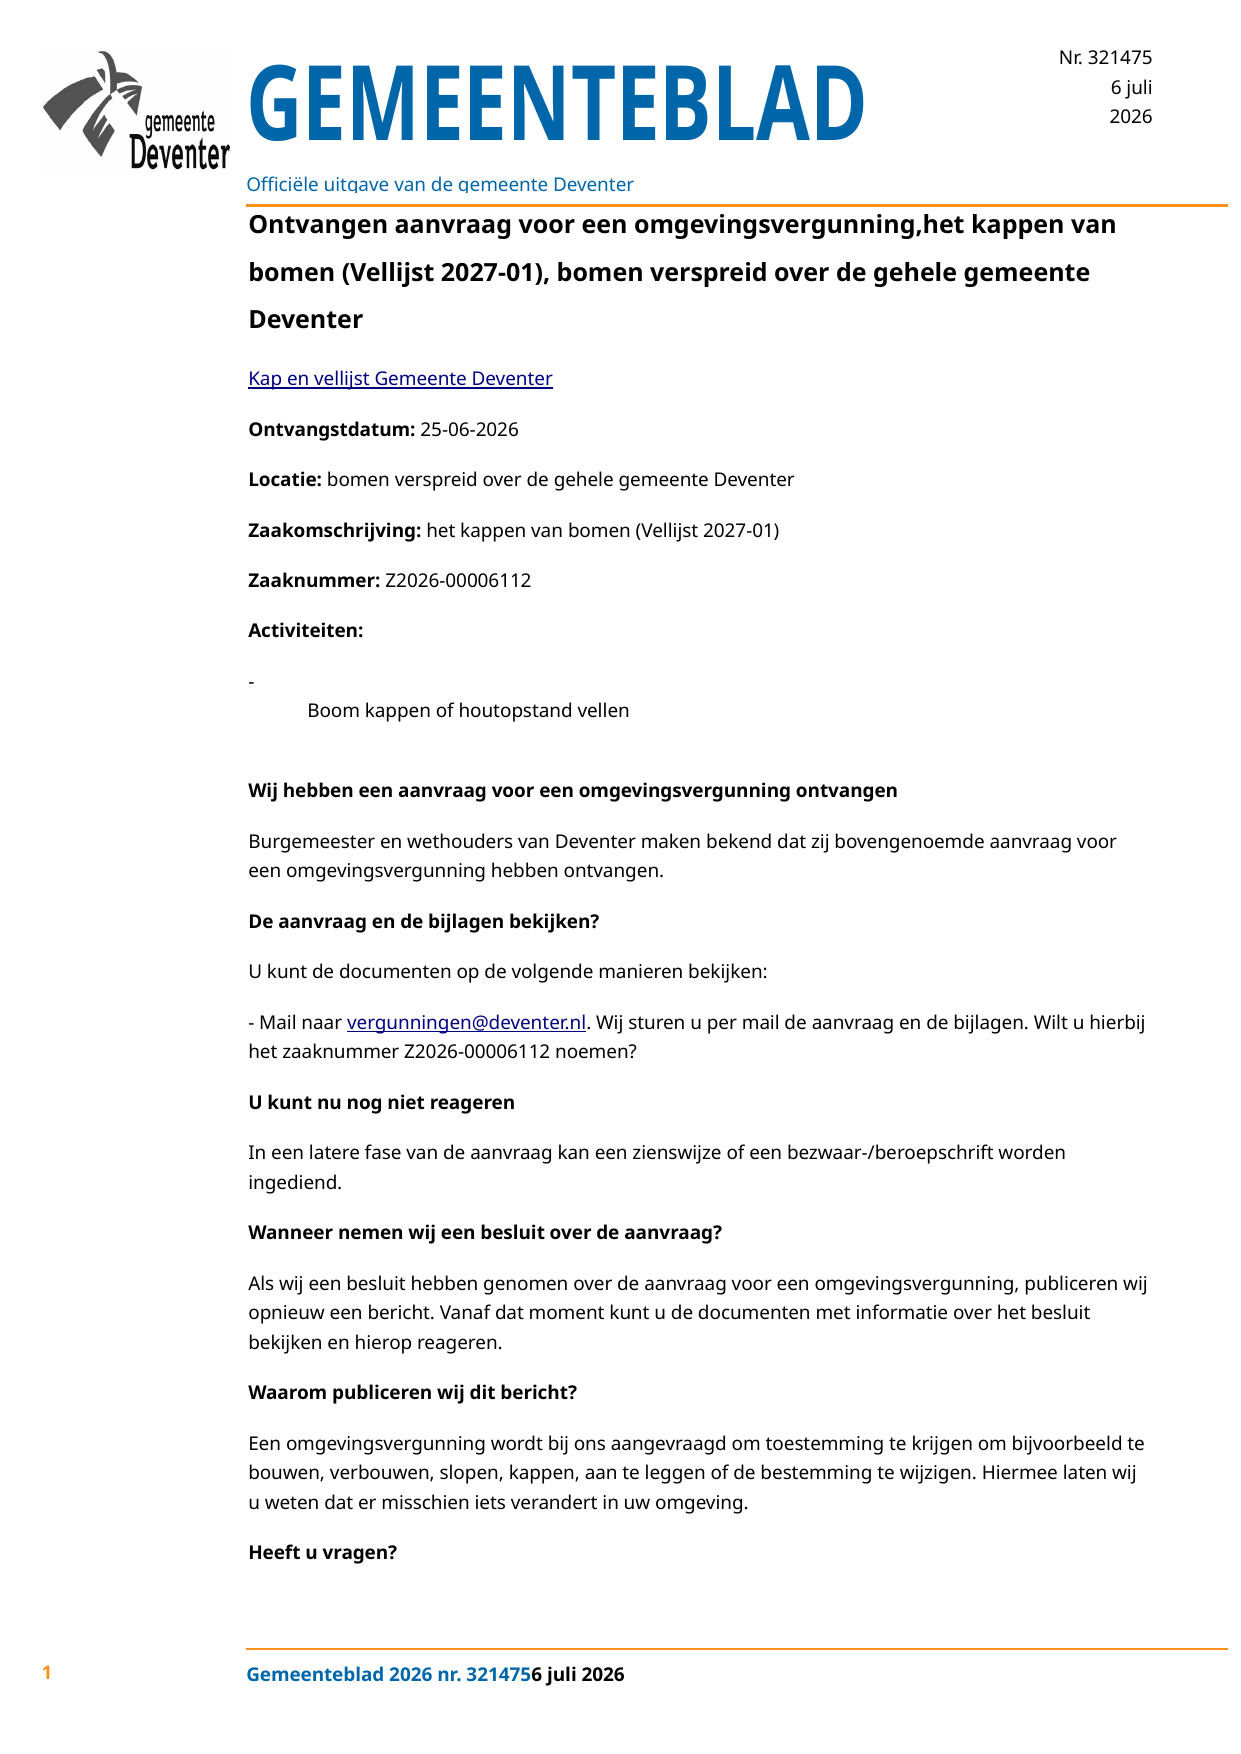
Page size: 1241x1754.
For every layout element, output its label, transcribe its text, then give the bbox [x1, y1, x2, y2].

text U kunt de documenten op de volgende manieren bekijken: [248, 958, 1152, 984]
text In een latere fase van de aanvraag kan een zienswijze of een bezwaar-/beroepschrift worden ingediend. [248, 1139, 1152, 1194]
text U kunt nu nog niet reageren [248, 1089, 1152, 1114]
text Zaaknummer: Z2026-00006112 [248, 567, 1152, 593]
text Burgemeester en wethouders van Deventer maken bekend dat zij bovengenoemde aanvraag voor een omgevingsvergunning hebben ontvangen. [248, 828, 1152, 883]
text Kap en vellijst Gemeente Deventer [248, 366, 1152, 391]
text Activiteiten: [248, 618, 1152, 643]
text - Mail naar vergunningen@deventer.nl. Wij sturen u per mail de aanvraag en de bijlagen. Wilt u hierbij het zaaknummer Z2026-00006112 noemen? [248, 1009, 1152, 1064]
picture [41, 47, 231, 172]
text Wanneer nemen wij een besluit over de aanvraag? [248, 1219, 1152, 1245]
text Waarom publiceren wij dit bericht? [248, 1379, 1152, 1405]
text Ontvangstdatum: 25-06-2026 [248, 416, 1152, 442]
text Heeft u vragen? [248, 1539, 1152, 1565]
text Locatie: bomen verspreid over de gehele gemeente Deventer [248, 466, 1152, 492]
text Ontvangen aanvraag voor een omgevingsvergunning,het kappen van bomen (Vellijst 2027-01), bomen verspreid over de gehele gemeente Deventer [248, 207, 1152, 336]
list Boom kappen of houtopstand vellen [248, 698, 1152, 723]
text Als wij een besluit hebben genomen over de aanvraag voor een omgevingsvergunning, publiceren wij opnieuw een bericht. Vanaf dat moment kunt u de documenten met informatie over het besluit bekijken en hierop reageren. [248, 1270, 1152, 1354]
text De aanvraag en de bijlagen bekijken? [248, 908, 1152, 934]
text Zaakomschrijving: het kappen van bomen (Vellijst 2027-01) [248, 517, 1152, 542]
text Een omgevingsvergunning wordt bij ons aangevraagd om toestemming te krijgen om bijvoorbeeld te bouwen, verbouwen, slopen, kappen, aan te leggen of de bestemming te wijzigen. Hiermee laten wij u weten dat er misschien iets verandert in uw omgeving. [248, 1430, 1152, 1514]
text Wij hebben een aanvraag voor een omgevingsvergunning ontvangen [248, 778, 1152, 803]
